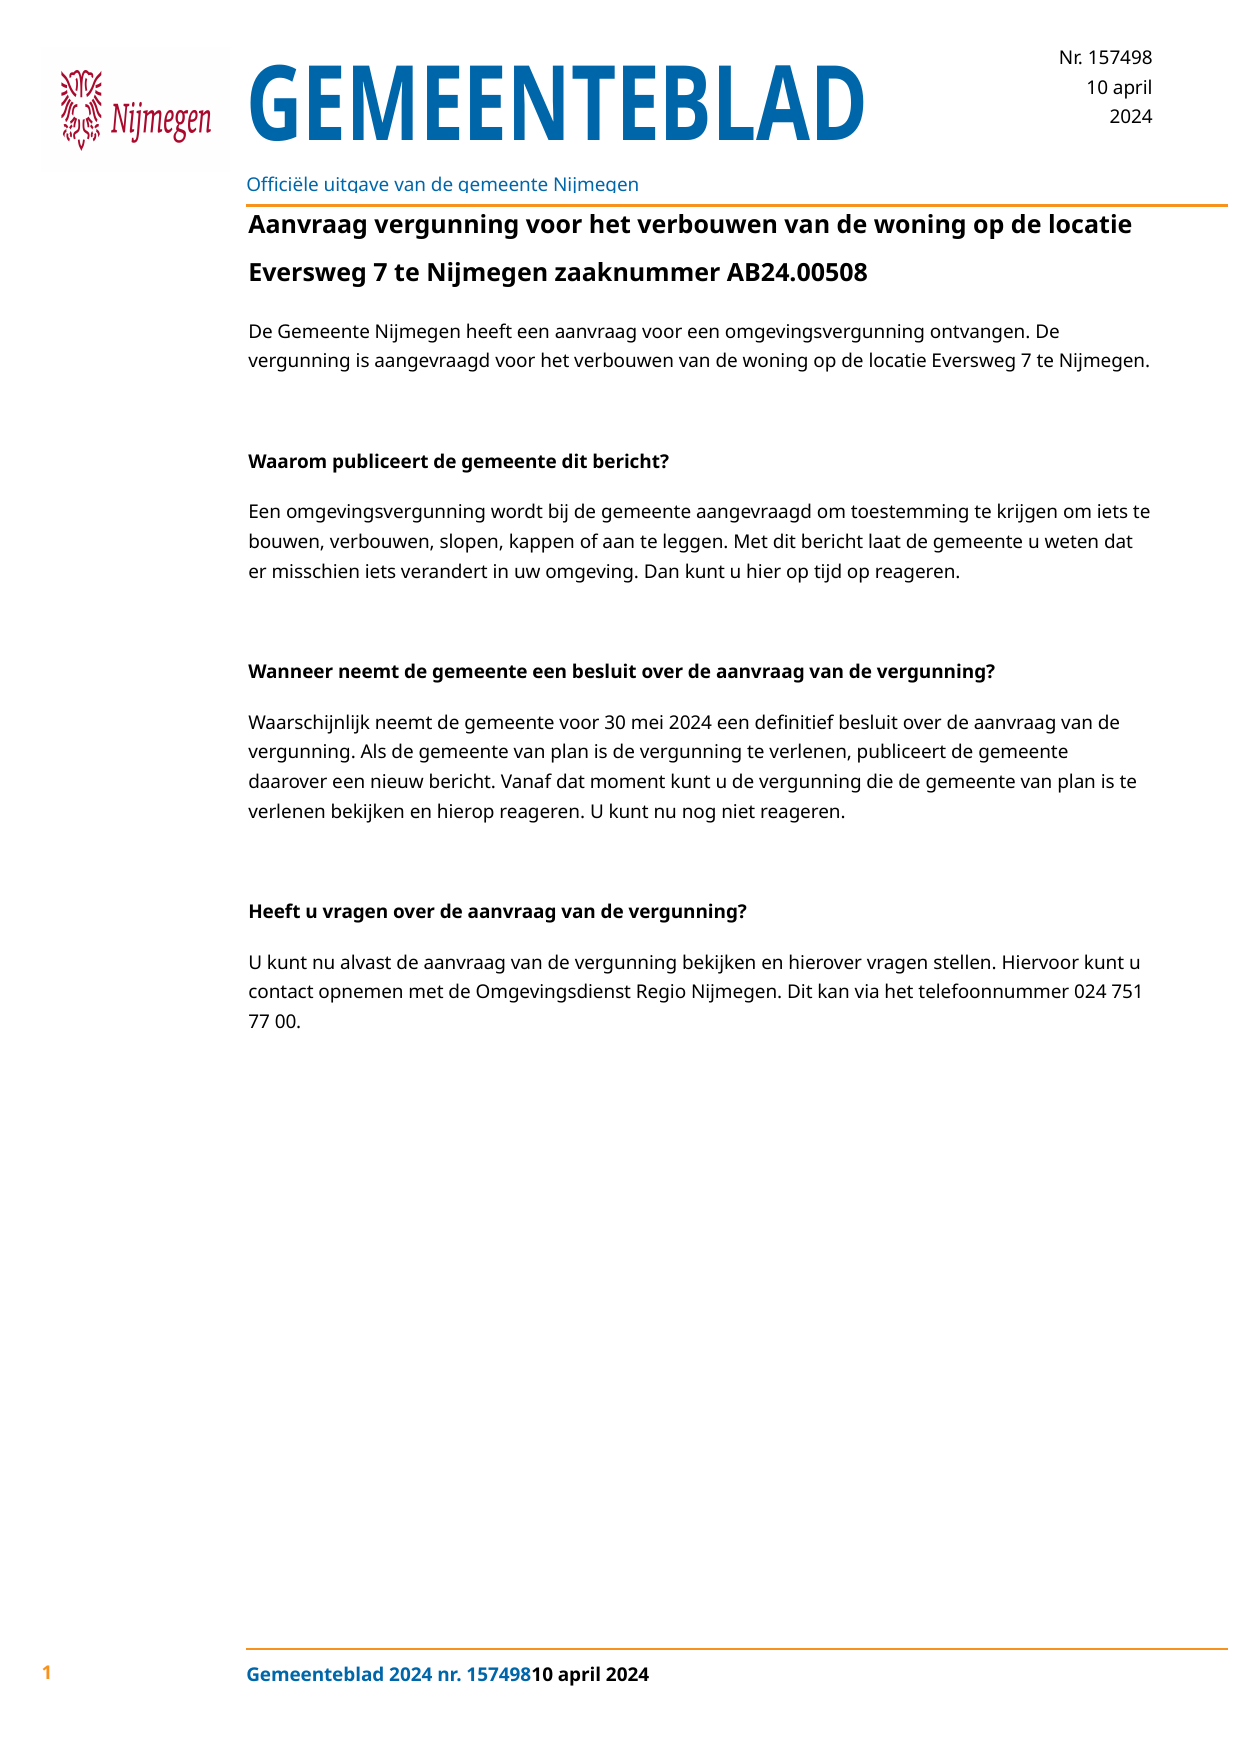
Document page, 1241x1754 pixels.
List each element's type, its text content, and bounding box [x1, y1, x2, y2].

text Waarom publiceert de gemeente dit bericht? [248, 448, 1152, 474]
text U kunt nu alvast de aanvraag van de vergunning bekijken en hierover vragen stellen. Hiervoor kunt u contact opnemen met de Omgevingsdienst Regio Nijmegen. Dit kan via het telefoonnummer 024 751 77 00. [248, 949, 1152, 1034]
text Heeft u vragen over de aanvraag van de vergunning? [248, 899, 1152, 924]
picture [41, 47, 231, 172]
text Wanneer neemt de gemeente een besluit over de aanvraag van de vergunning? [248, 659, 1152, 684]
text De Gemeente Nijmegen heeft een aanvraag voor een omgevingsvergunning ontvangen. De vergunning is aangevraagd voor het verbouwen van de woning op de locatie Eversweg 7 te Nijmegen. [248, 318, 1152, 373]
text Aanvraag vergunning voor het verbouwen van de woning op de locatie Eversweg 7 te Nijmegen zaaknummer AB24.00508 [248, 207, 1152, 288]
text Waarschijnlijk neemt de gemeente voor 30 mei 2024 een definitief besluit over de aanvraag van de vergunning. Als de gemeente van plan is de vergunning te verlenen, publiceert de gemeente daarover een nieuw bericht. Vanaf dat moment kunt u de vergunning die de gemeente van plan is te verlenen bekijken en hierop reageren. U kunt nu nog niet reageren. [248, 709, 1152, 824]
text Een omgevingsvergunning wordt bij de gemeente aangevraagd om toestemming te krijgen om iets te bouwen, verbouwen, slopen, kappen of aan te leggen. Met dit bericht laat de gemeente u weten dat er misschien iets verandert in uw omgeving. Dan kunt u hier op tijd op reageren. [248, 499, 1152, 584]
